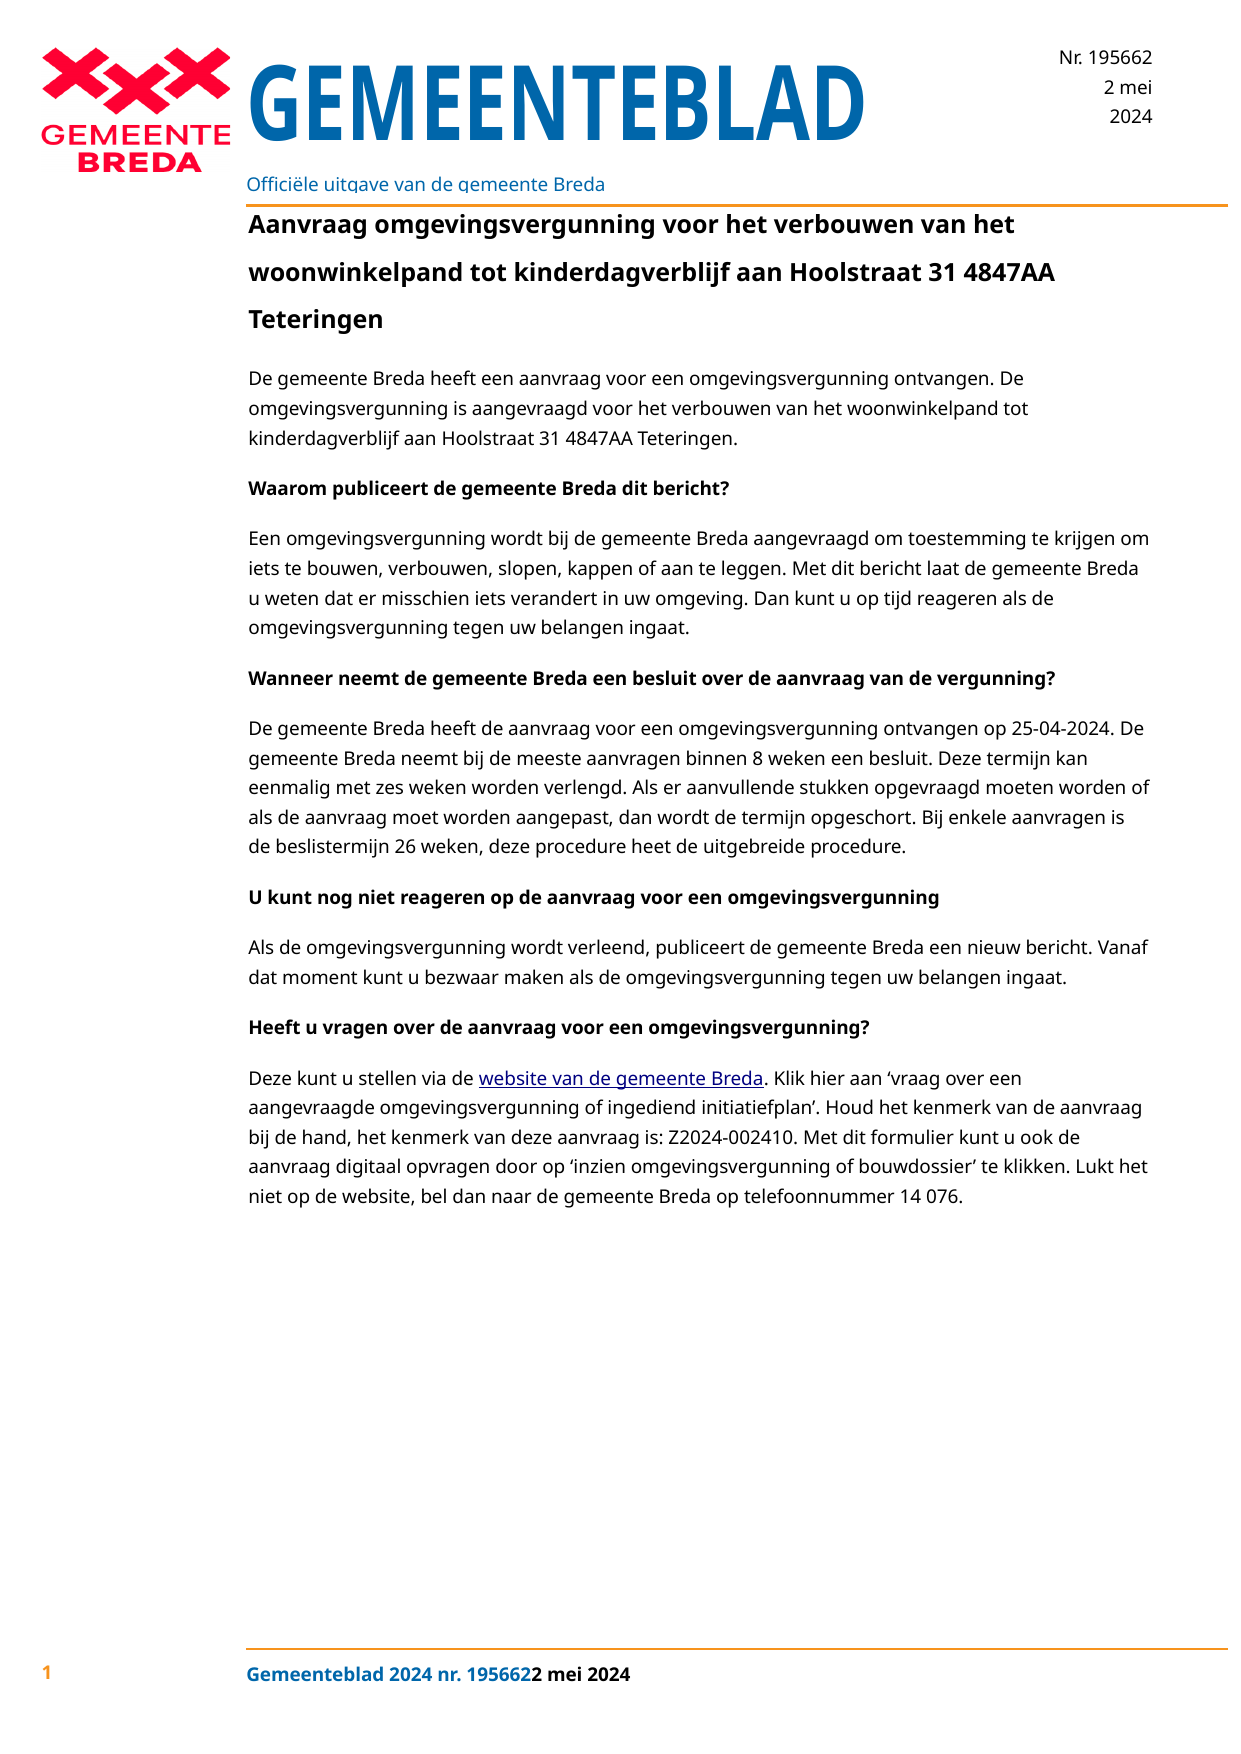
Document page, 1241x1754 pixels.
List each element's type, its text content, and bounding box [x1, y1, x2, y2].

text Een omgevingsvergunning wordt bij de gemeente Breda aangevraagd om toestemming te krijgen om iets te bouwen, verbouwen, slopen, kappen of aan te leggen. Met dit bericht laat de gemeente Breda u weten dat er misschien iets verandert in uw omgeving. Dan kunt u op tijd reageren als de omgevingsvergunning tegen uw belangen ingaat. [248, 526, 1152, 640]
text Deze kunt u stellen via de website van de gemeente Breda. Klik hier aan ‘vraag over een aangevraagde omgevingsvergunning of ingediend initiatiefplan’. Houd het kenmerk van de aanvraag bij de hand, het kenmerk van deze aanvraag is: Z2024-002410. Met dit formulier kunt u ook de aanvraag digitaal opvragen door op ‘inzien omgevingsvergunning of bouwdossier’ te klikken. Lukt het niet op de website, bel dan naar de gemeente Breda op telefoonnummer 14 076. [248, 1065, 1152, 1209]
picture [41, 47, 231, 172]
text Heeft u vragen over de aanvraag voor een omgevingsvergunning? [248, 1014, 1152, 1040]
text Aanvraag omgevingsvergunning voor het verbouwen van het woonwinkelpand tot kinderdagverblijf aan Hoolstraat 31 4847AA Teteringen [248, 207, 1152, 336]
text Als de omgevingsvergunning wordt verleend, publiceert de gemeente Breda een nieuw bericht. Vanaf dat moment kunt u bezwaar maken als de omgevingsvergunning tegen uw belangen ingaat. [248, 934, 1152, 989]
text De gemeente Breda heeft de aanvraag voor een omgevingsvergunning ontvangen op 25-04-2024. De gemeente Breda neemt bij de meeste aanvragen binnen 8 weken een besluit. Deze termijn kan eenmalig met zes weken worden verlengd. Als er aanvullende stukken opgevraagd moeten worden of als de aanvraag moet worden aangepast, dan wordt de termijn opgeschort. Bij enkele aanvragen is de beslistermijn 26 weken, deze procedure heet de uitgebreide procedure. [248, 715, 1152, 859]
text U kunt nog niet reageren op de aanvraag voor een omgevingsvergunning [248, 884, 1152, 909]
text De gemeente Breda heeft een aanvraag voor een omgevingsvergunning ontvangen. De omgevingsvergunning is aangevraagd voor het verbouwen van het woonwinkelpand tot kinderdagverblijf aan Hoolstraat 31 4847AA Teteringen. [248, 366, 1152, 450]
text Waarom publiceert de gemeente Breda dit bericht? [248, 475, 1152, 501]
text Wanneer neemt de gemeente Breda een besluit over de aanvraag van de vergunning? [248, 665, 1152, 690]
